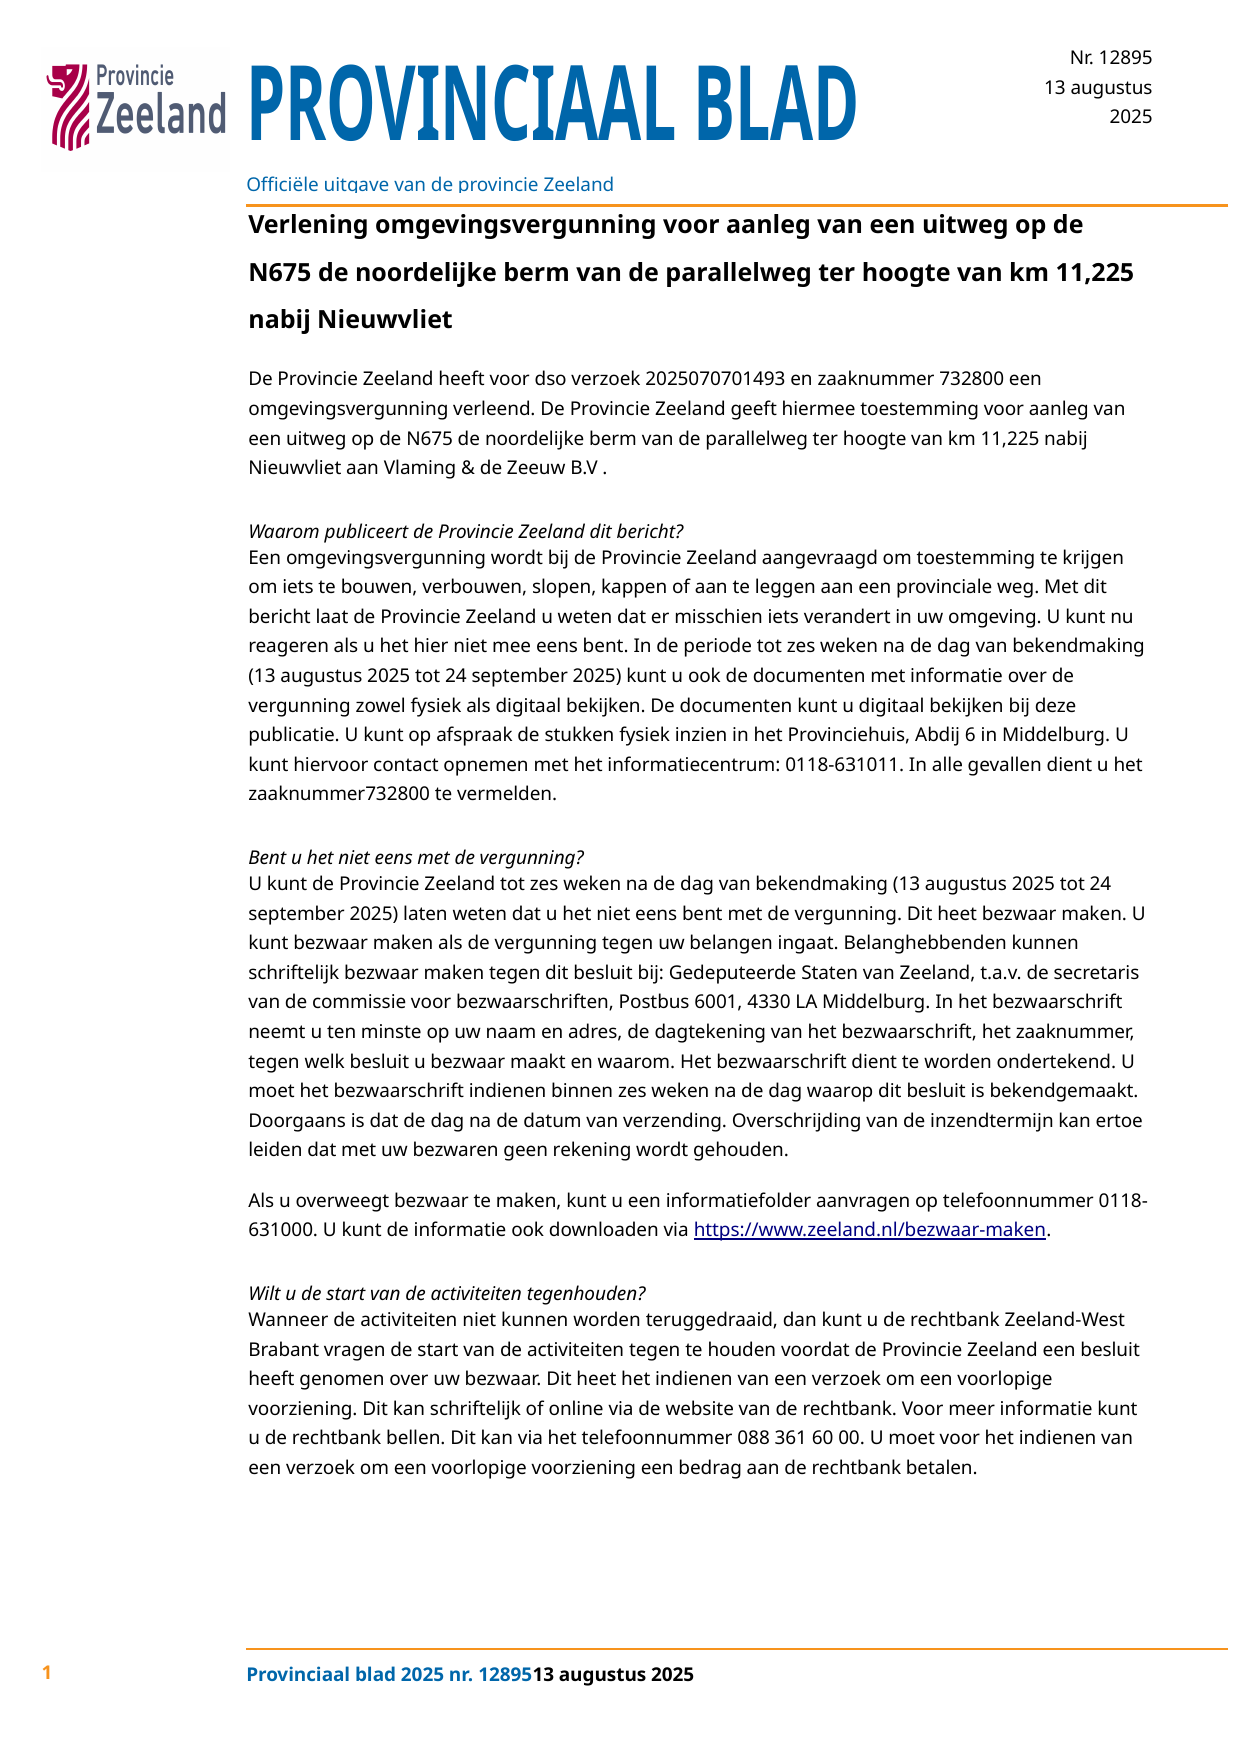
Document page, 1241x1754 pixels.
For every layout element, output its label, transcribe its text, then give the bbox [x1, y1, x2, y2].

picture [41, 47, 231, 172]
text Bent u het niet eens met de vergunning? [248, 844, 1152, 870]
text Wanneer de activiteiten niet kunnen worden teruggedraaid, dan kunt u de rechtbank Zeeland-West Brabant vragen de start van de activiteiten tegen te houden voordat de Provincie Zeeland een besluit heeft genomen over uw bezwaar. Dit heet het indienen van een verzoek om een voorlopige voorziening. Dit kan schriftelijk of online via de website van de rechtbank. Voor meer informatie kunt u de rechtbank bellen. Dit kan via het telefoonnummer 088 361 60 00. U moet voor het indienen van een verzoek om een voorlopige voorziening een bedrag aan de rechtbank betalen. [248, 1306, 1152, 1480]
text Een omgevingsvergunning wordt bij de Provincie Zeeland aangevraagd om toestemming te krijgen om iets te bouwen, verbouwen, slopen, kappen of aan te leggen aan een provinciale weg. Met dit bericht laat de Provincie Zeeland u weten dat er misschien iets verandert in uw omgeving. U kunt nu reageren als u het hier niet mee eens bent. In de periode tot zes weken na de dag van bekendmaking (13 augustus 2025 tot 24 september 2025) kunt u ook de documenten met informatie over de vergunning zowel fysiek als digitaal bekijken. De documenten kunt u digitaal bekijken bij deze publicatie. U kunt op afspraak de stukken fysiek inzien in het Provinciehuis, Abdij 6 in Middelburg. U kunt hiervoor contact opnemen met het informatiecentrum: 0118-631011. In alle gevallen dient u het zaaknummer732800 te vermelden. [248, 544, 1152, 806]
text U kunt de Provincie Zeeland tot zes weken na de dag van bekendmaking (13 augustus 2025 tot 24 september 2025) laten weten dat u het niet eens bent met de vergunning. Dit heet bezwaar maken. U kunt bezwaar maken als de vergunning tegen uw belangen ingaat. Belanghebbenden kunnen schriftelijk bezwaar maken tegen dit besluit bij: Gedeputeerde Staten van Zeeland, t.a.v. de secretaris van de commissie voor bezwaarschriften, Postbus 6001, 4330 LA Middelburg. In het bezwaarschrift neemt u ten minste op uw naam en adres, de dagtekening van het bezwaarschrift, het zaaknummer, tegen welk besluit u bezwaar maakt en waarom. Het bezwaarschrift dient te worden ondertekend. U moet het bezwaarschrift indienen binnen zes weken na de dag waarop dit besluit is bekendgemaakt. Doorgaans is dat de dag na de datum van verzending. Overschrijding van de inzendtermijn kan ertoe leiden dat met uw bezwaren geen rekening wordt gehouden. [248, 870, 1152, 1162]
text Waarom publiceert de Provincie Zeeland dit bericht? [248, 518, 1152, 544]
text Als u overweegt bezwaar te maken, kunt u een informatiefolder aanvragen op telefoonnummer 0118-631000. U kunt de informatie ook downloaden via https://www.zeeland.nl/bezwaar-maken. [248, 1187, 1152, 1242]
text Wilt u de start van de activiteiten tegenhouden? [248, 1281, 1152, 1306]
text Verlening omgevingsvergunning voor aanleg van een uitweg op de N675 de noordelijke berm van de parallelweg ter hoogte van km 11,225 nabij Nieuwvliet [248, 207, 1152, 336]
text De Provincie Zeeland heeft voor dso verzoek 2025070701493 en zaaknummer 732800 een omgevingsvergunning verleend. De Provincie Zeeland geeft hiermee toestemming voor aanleg van een uitweg op de N675 de noordelijke berm van de parallelweg ter hoogte van km 11,225 nabij Nieuwvliet aan Vlaming & de Zeeuw B.V . [248, 366, 1152, 480]
